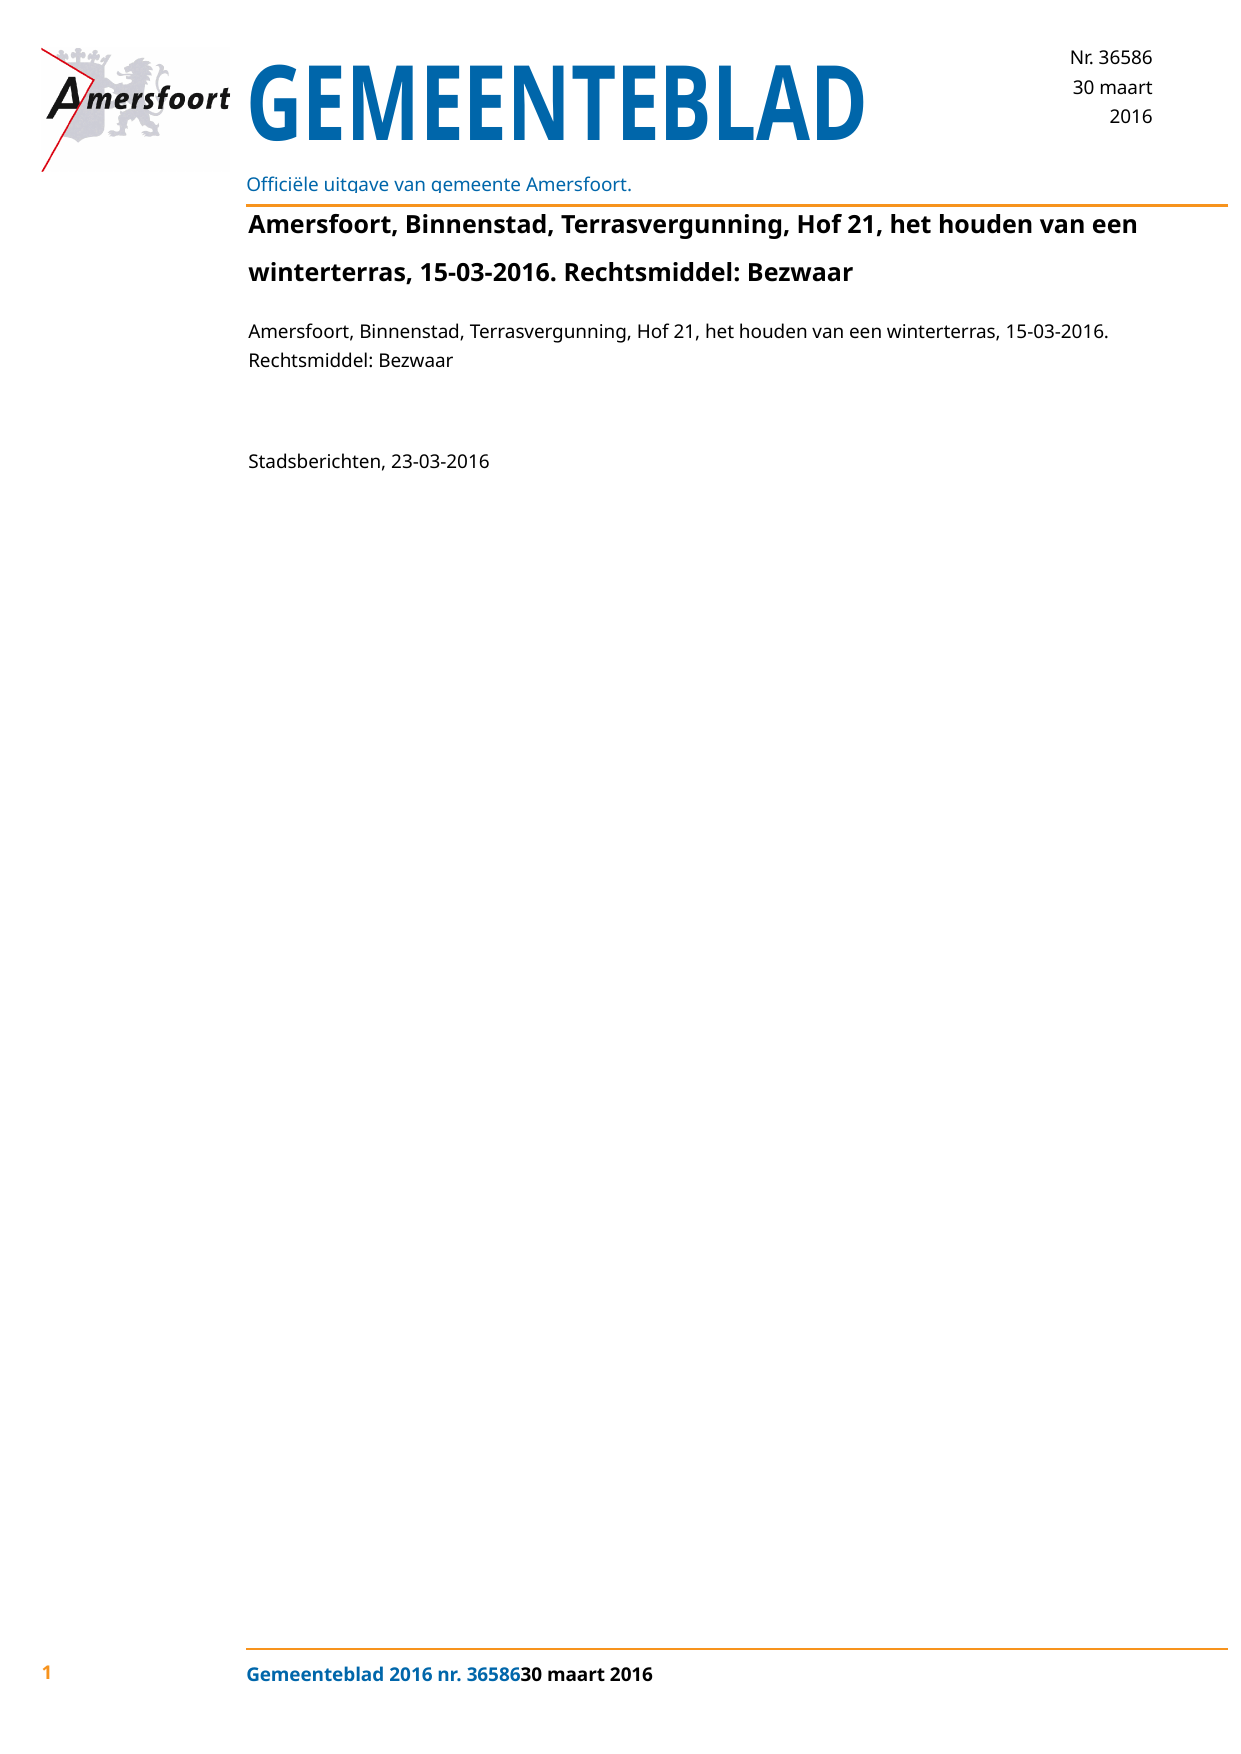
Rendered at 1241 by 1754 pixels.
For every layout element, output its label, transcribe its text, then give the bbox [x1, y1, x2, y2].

text Amersfoort, Binnenstad, Terrasvergunning, Hof 21, het houden van een winterterras, 15-03-2016. Rechtsmiddel: Bezwaar [248, 207, 1152, 288]
picture [41, 47, 231, 172]
text Stadsberichten, 23-03-2016 [248, 448, 1152, 474]
text Amersfoort, Binnenstad, Terrasvergunning, Hof 21, het houden van een winterterras, 15-03-2016. Rechtsmiddel: Bezwaar [248, 318, 1152, 373]
